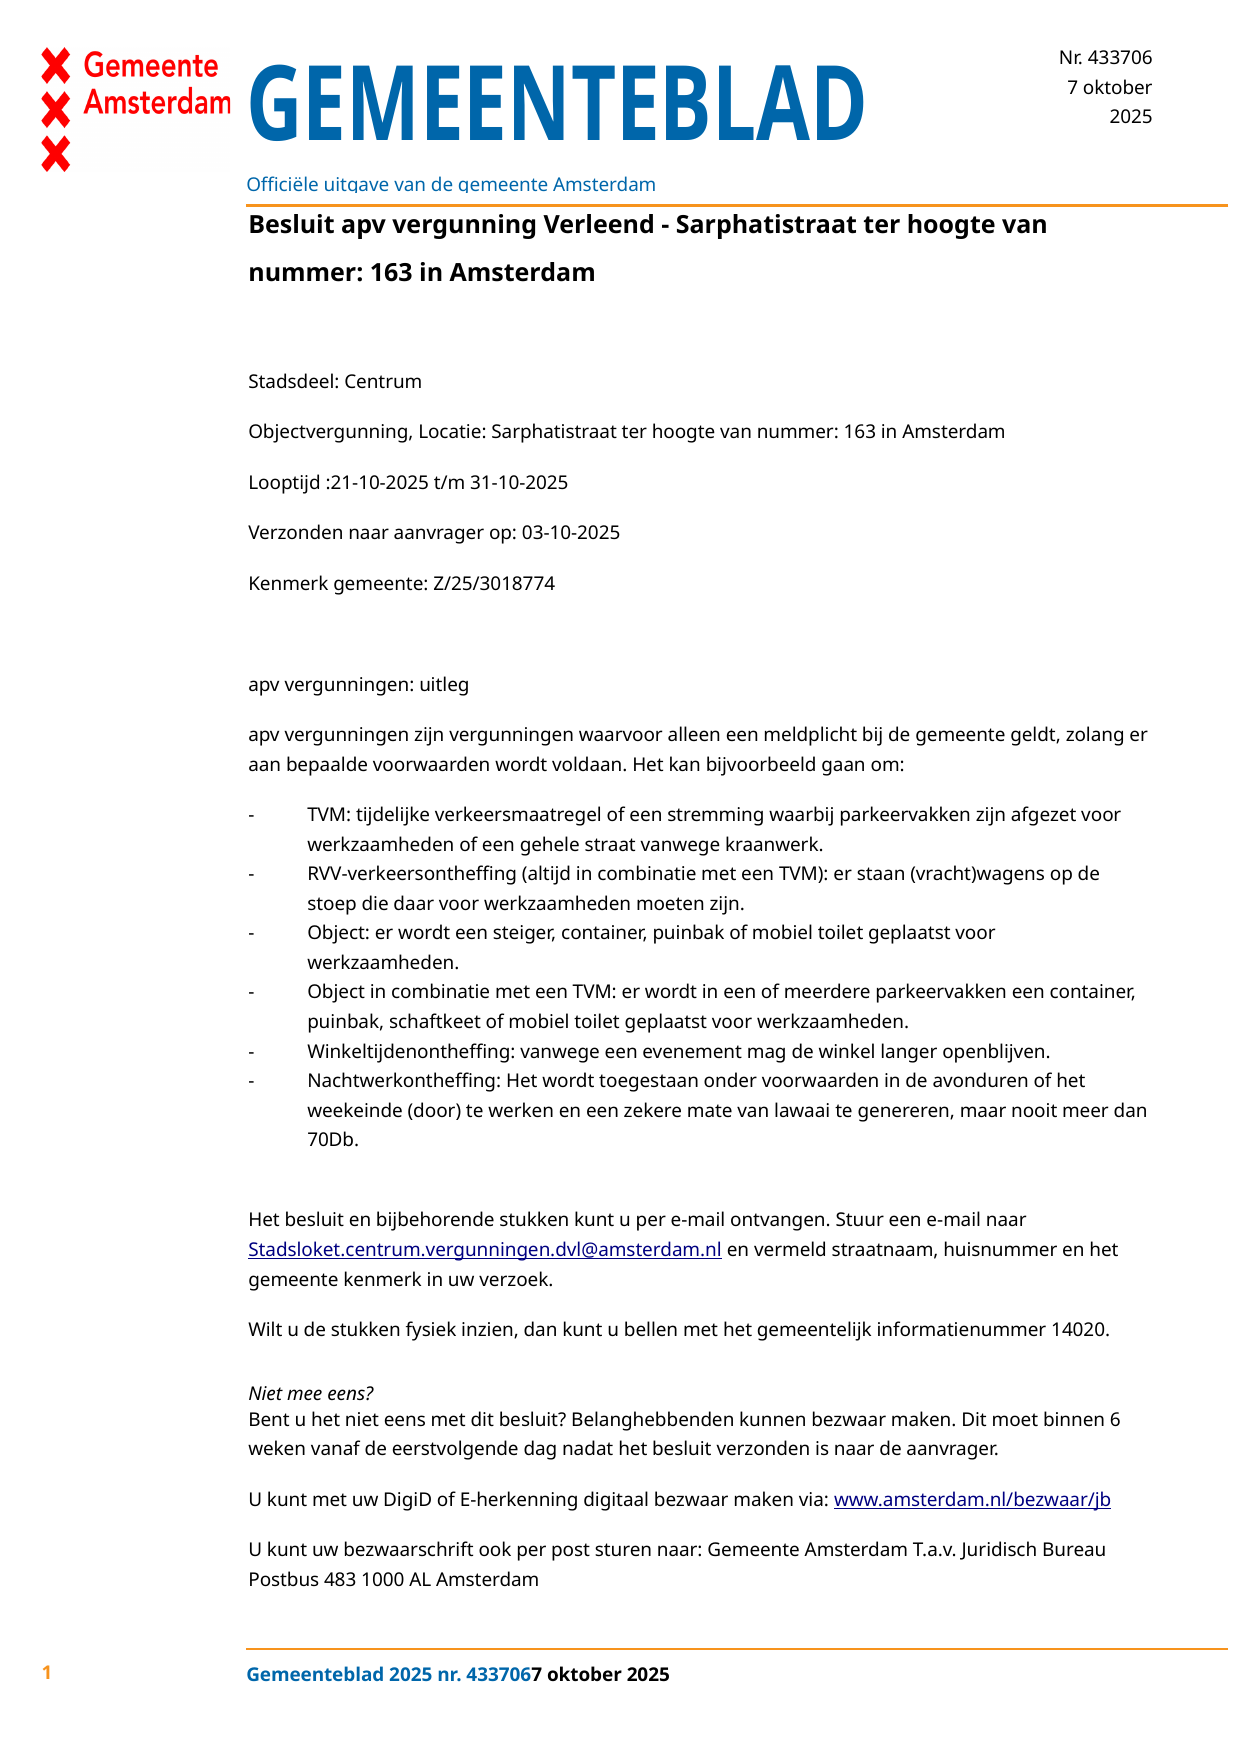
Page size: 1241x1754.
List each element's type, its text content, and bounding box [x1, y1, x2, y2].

text Besluit apv vergunning Verleend - Sarphatistraat ter hoogte van nummer: 163 in Amsterdam [248, 207, 1152, 288]
list Object in combinatie met een TVM: er wordt in een of meerdere parkeervakken een container, puinbak, schaftkeet of mobiel toilet geplaatst voor werkzaamheden. [248, 979, 1152, 1034]
list Object: er wordt een steiger, container, puinbak of mobiel toilet geplaatst voor werkzaamheden. [248, 919, 1152, 975]
list RVV-verkeersontheffing (altijd in combinatie met een TVM): er staan (vracht)wagens op de stoep die daar voor werkzaamheden moeten zijn. [248, 860, 1152, 916]
text Looptijd :21-10-2025 t/m 31-10-2025 [248, 469, 1152, 495]
text Stadsdeel: Centrum [248, 368, 1152, 394]
text Objectvergunning, Locatie: Sarphatistraat ter hoogte van nummer: 163 in Amsterdam [248, 419, 1152, 444]
text Bent u het niet eens met dit besluit? Belanghebbenden kunnen bezwaar maken. Dit moet binnen 6 weken vanaf de eerstvolgende dag nadat het besluit verzonden is naar de aanvrager. [248, 1406, 1152, 1461]
text apv vergunningen: uitleg [248, 671, 1152, 697]
text U kunt met uw DigiD of E-herkenning digitaal bezwaar maken via: www.amsterdam.nl/bezwaar/jb [248, 1486, 1152, 1512]
picture [41, 47, 231, 172]
list Winkeltijdenontheffing: vanwege een evenement mag de winkel langer openblijven. [248, 1038, 1152, 1064]
text Verzonden naar aanvrager op: 03-10-2025 [248, 519, 1152, 545]
text Kenmerk gemeente: Z/25/3018774 [248, 570, 1152, 596]
text apv vergunningen zijn vergunningen waarvoor alleen een meldplicht bij de gemeente geldt, zolang er aan bepaalde voorwaarden wordt voldaan. Het kan bijvoorbeeld gaan om: [248, 721, 1152, 777]
text U kunt uw bezwaarschrift ook per post sturen naar: Gemeente Amsterdam T.a.v. Juridisch Bureau Postbus 483 1000 AL Amsterdam [248, 1536, 1152, 1592]
text Niet mee eens? [248, 1380, 1152, 1406]
list TVM: tijdelijke verkeersmaatregel of een stremming waarbij parkeervakken zijn afgezet voor werkzaamheden of een gehele straat vanwege kraanwerk. [248, 801, 1152, 857]
text Wilt u de stukken fysiek inzien, dan kunt u bellen met het gemeentelijk informatienummer 14020. [248, 1316, 1152, 1342]
text Het besluit en bijbehorende stukken kunt u per e-mail ontvangen. Stuur een e-mail naar Stadsloket.centrum.vergunningen.dvl@amsterdam.nl en vermeld straatnaam, huisnummer en het gemeente kenmerk in uw verzoek. [248, 1207, 1152, 1292]
list Nachtwerkontheffing: Het wordt toegestaan onder voorwaarden in de avonduren of het weekeinde (door) te werken en een zekere mate van lawaai te genereren, maar nooit meer dan 70Db. [248, 1067, 1152, 1152]
